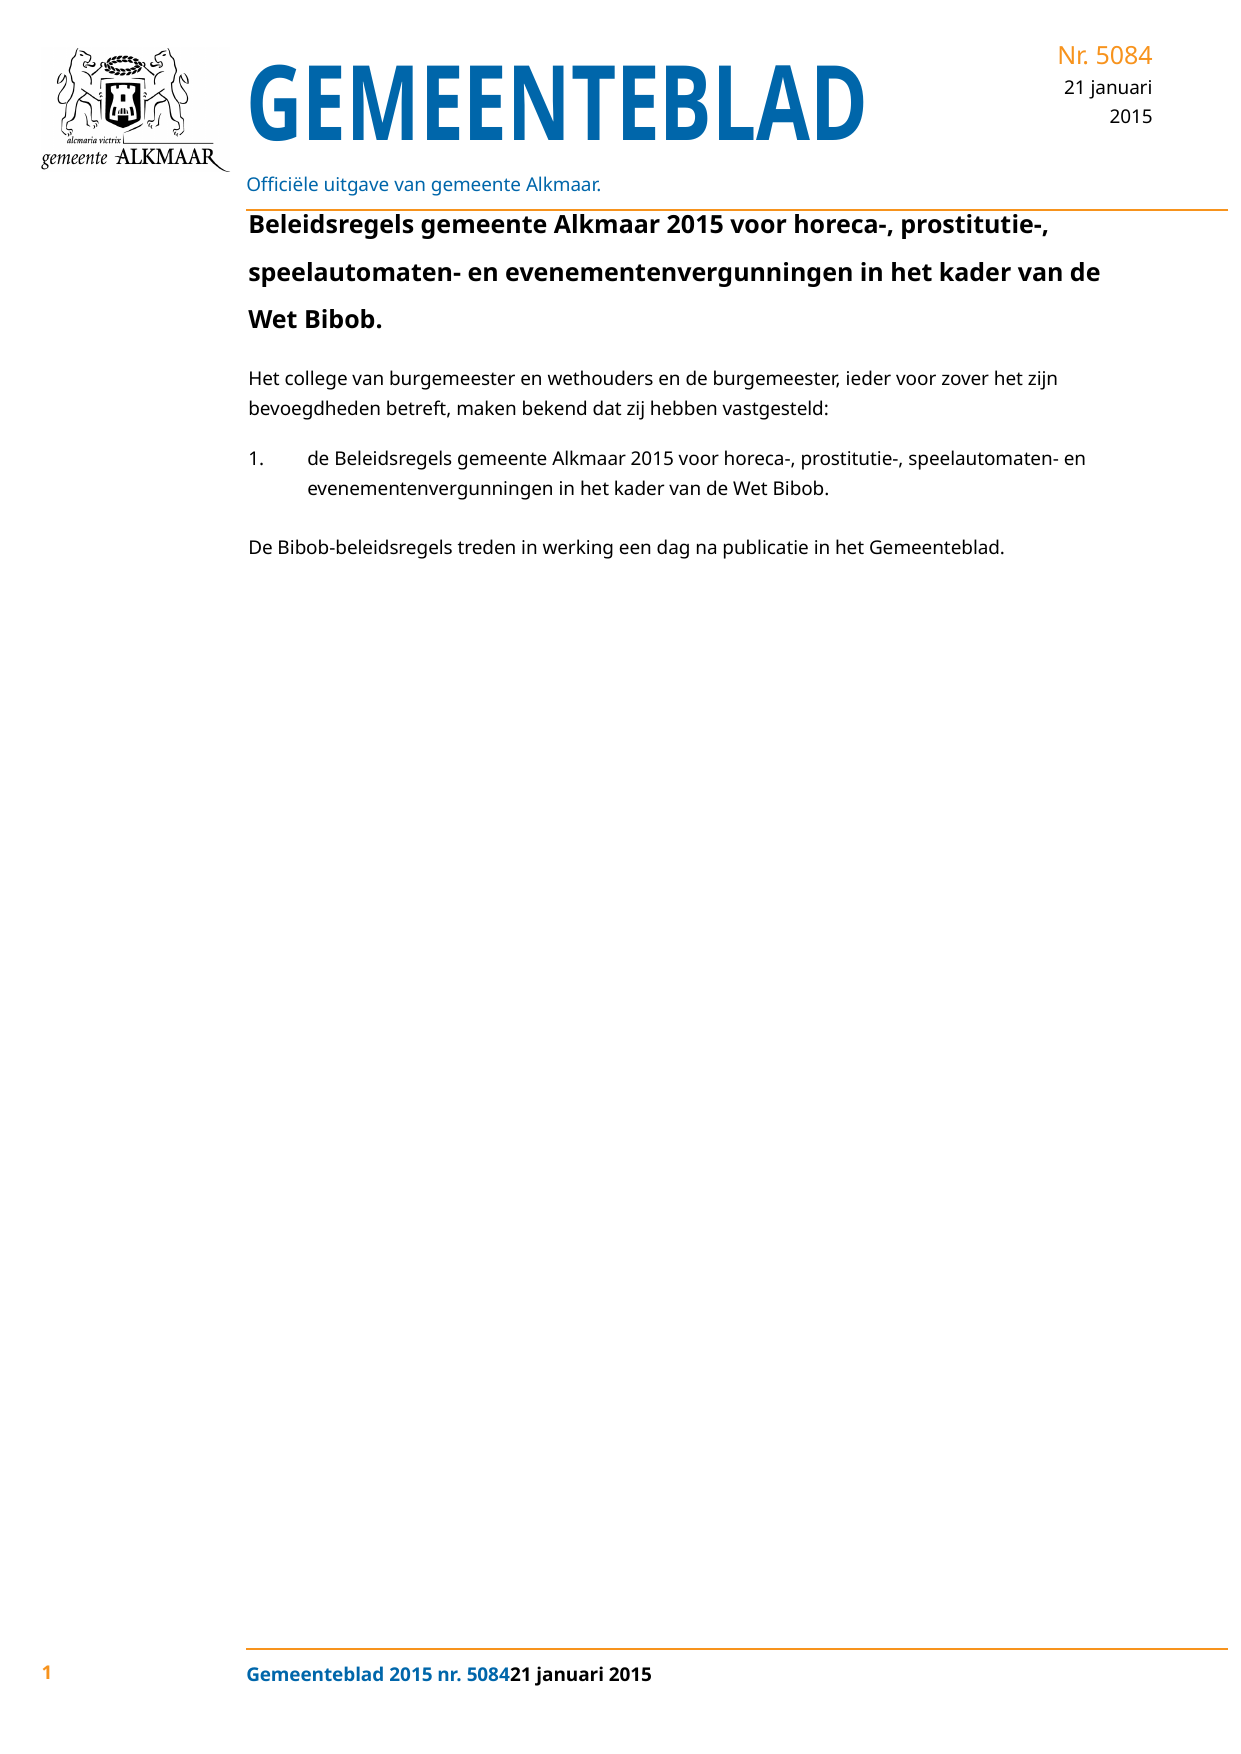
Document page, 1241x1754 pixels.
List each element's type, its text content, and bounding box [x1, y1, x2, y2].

text Beleidsregels gemeente Alkmaar 2015 voor horeca-, prostitutie-, speelautomaten- en evenementenvergunningen in het kader van de Wet Bibob. [248, 211, 1152, 336]
text De Bibob-beleidsregels treden in werking een dag na publicatie in het Gemeenteblad. [248, 534, 1152, 560]
list de Beleidsregels gemeente Alkmaar 2015 voor horeca-, prostitutie-, speelautomaten- en evenementenvergunningen in het kader van de Wet Bibob. [248, 446, 1152, 501]
picture [41, 47, 231, 172]
text Het college van burgemeester en wethouders en de burgemeester, ieder voor zover het zijn bevoegdheden betreft, maken bekend dat zij hebben vastgesteld: [248, 366, 1152, 421]
